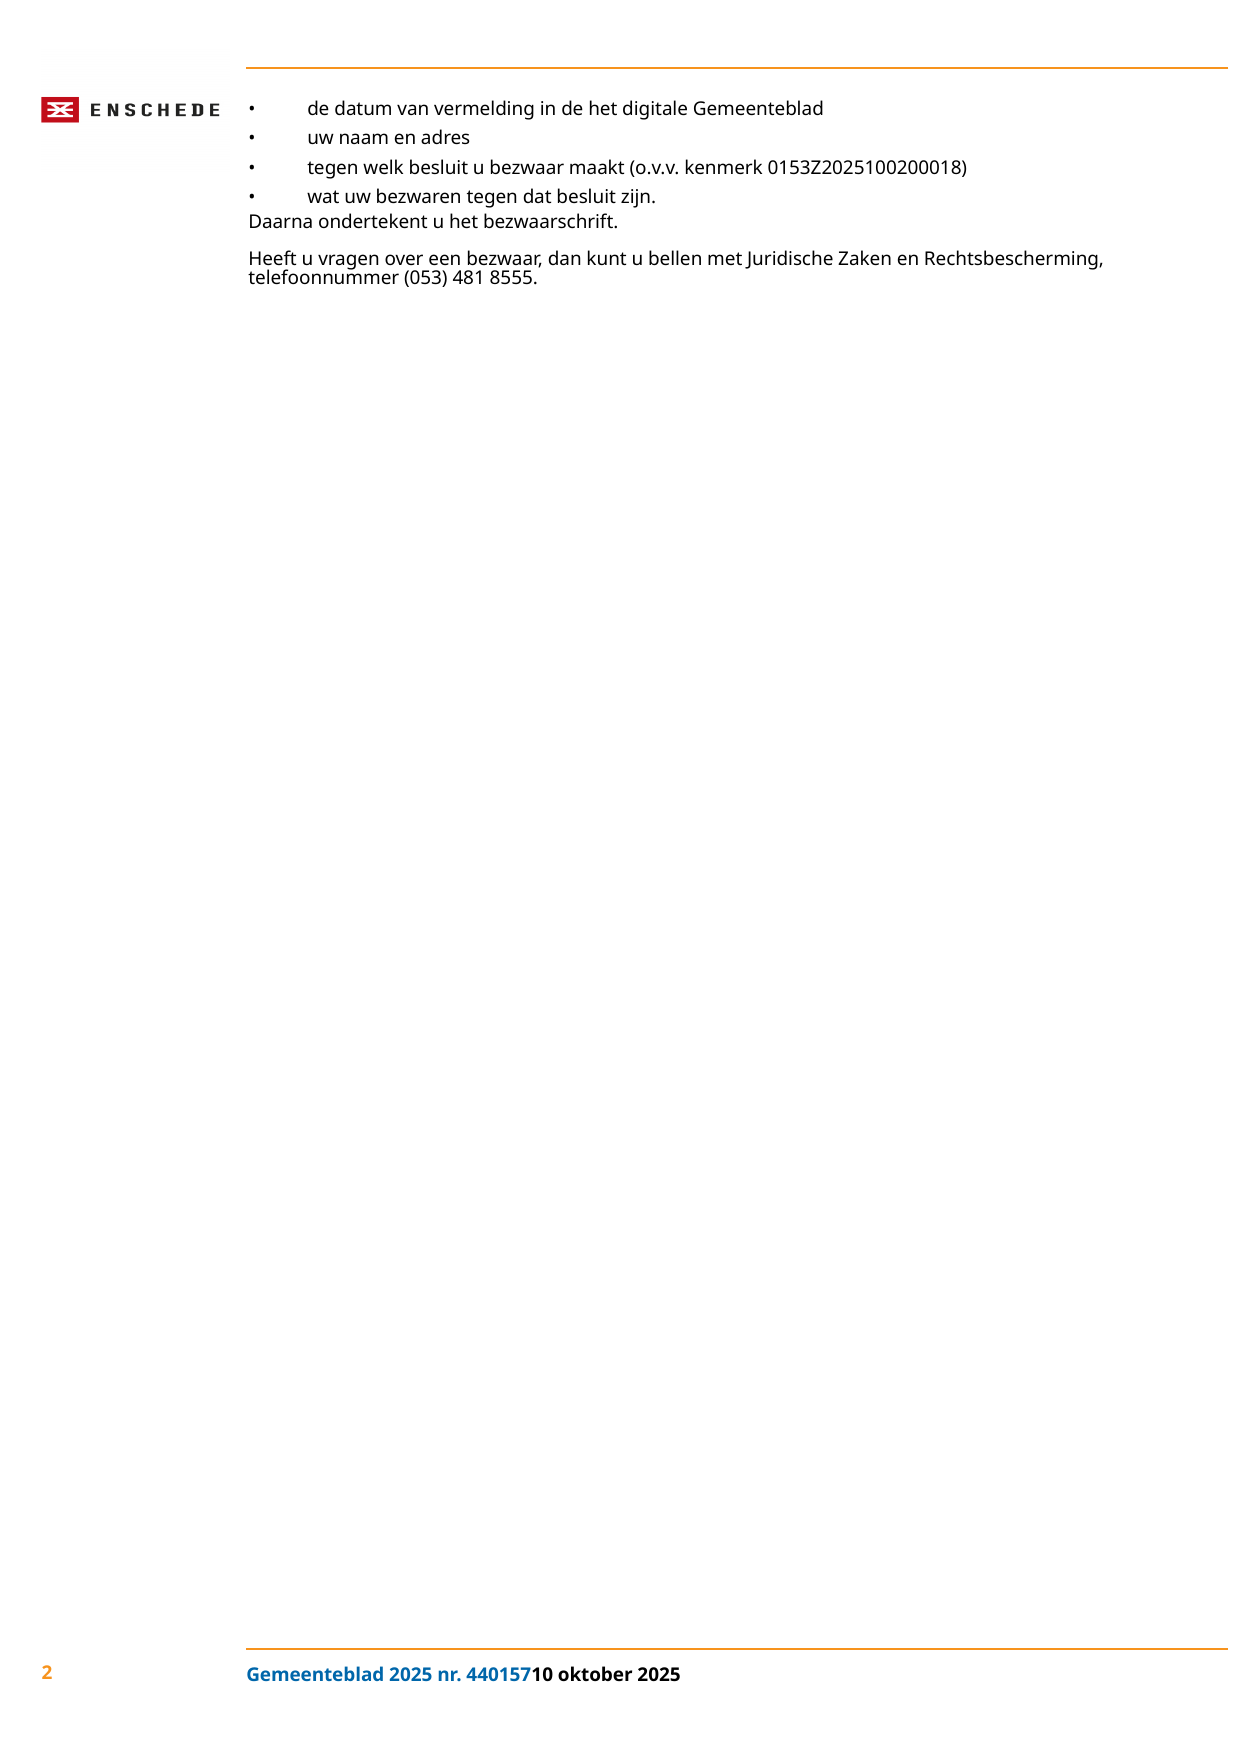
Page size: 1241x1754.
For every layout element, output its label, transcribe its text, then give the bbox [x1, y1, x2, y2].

picture [41, 47, 231, 172]
text Daarna ondertekent u het bezwaarschrift. [248, 213, 1152, 232]
list uw naam en adres [248, 124, 1152, 150]
list de datum van vermelding in de het digitale Gemeenteblad [248, 95, 1152, 121]
list tegen welk besluit u bezwaar maakt (o.v.v. kenmerk 0153Z2025100200018) [248, 154, 1152, 180]
list wat uw bezwaren tegen dat besluit zijn. [248, 183, 1152, 209]
text Heeft u vragen over een bezwaar, dan kunt u bellen met Juridische Zaken en Rechtsbescherming, telefoonnummer (053) 481 8555. [248, 250, 1152, 289]
